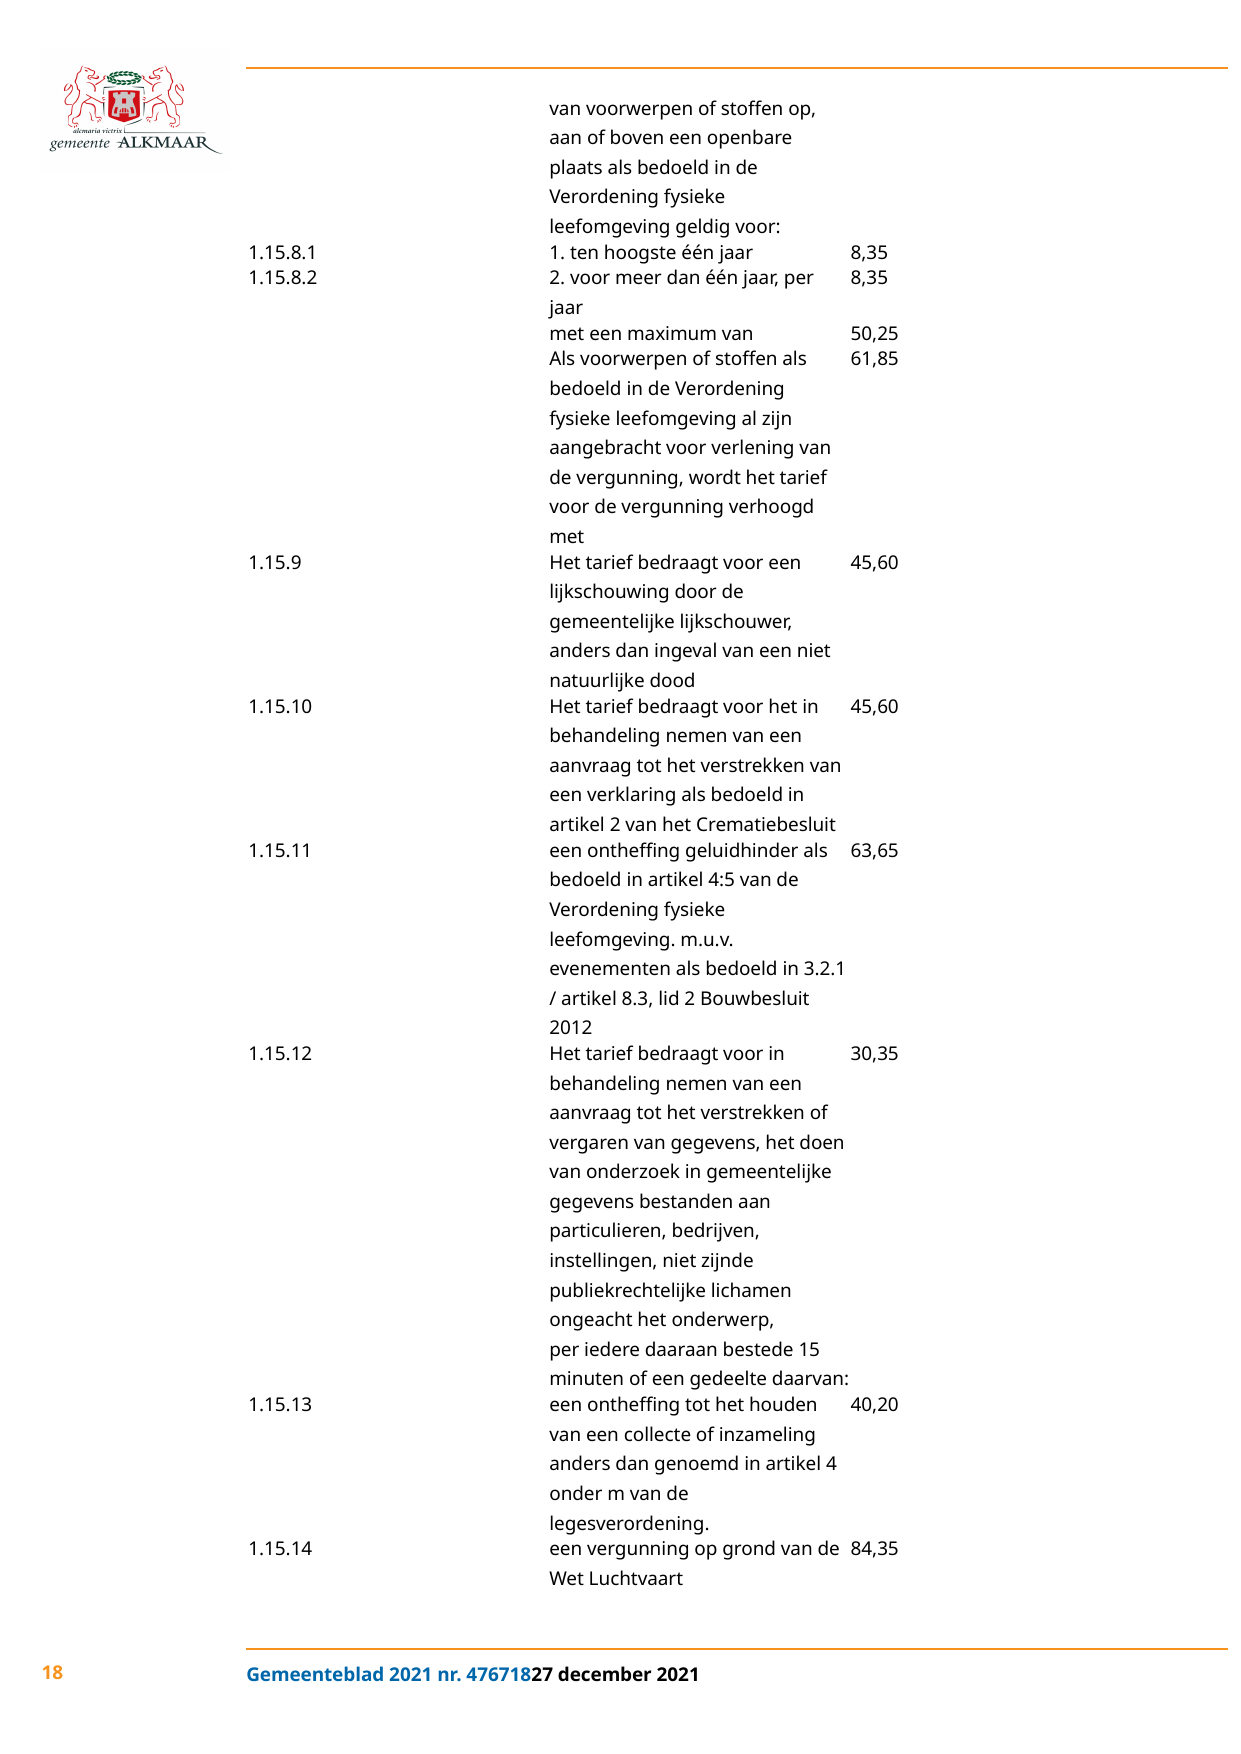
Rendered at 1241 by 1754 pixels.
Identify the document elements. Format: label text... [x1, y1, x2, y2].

table_cell met een maximum van [549, 320, 850, 346]
table_cell een vergunning op grond van de Wet Luchtvaart [549, 1535, 850, 1591]
table_cell 1.15.11 [248, 837, 549, 1040]
table_cell Als voorwerpen of stoffen als bedoeld in de Verordening fysieke leefomgeving al zijn aangebracht voor verlening van de vergunning, wordt het tarief voor de vergunning verhoogd met [549, 346, 850, 549]
table_cell 40,20 [850, 1391, 1152, 1535]
table_cell 1.15.12 [248, 1040, 549, 1391]
picture [41, 47, 231, 172]
table_cell 1. ten hoogste één jaar [549, 239, 850, 264]
table_cell 45,60 [850, 549, 1152, 693]
table_cell 1.15.13 [248, 1391, 549, 1535]
table_cell 1.15.14 [248, 1535, 549, 1591]
table_cell 45,60 [850, 693, 1152, 837]
table_cell 84,35 [850, 1535, 1152, 1591]
table_cell 1.15.10 [248, 693, 549, 837]
table_cell 8,35 [850, 239, 1152, 264]
table_cell Het tarief bedraagt voor een lijkschouwing door de gemeentelijke lijkschouwer, anders dan ingeval van een niet natuurlijke dood [549, 549, 850, 693]
table_cell Het tarief bedraagt voor in behandeling nemen van een aanvraag tot het verstrekken of vergaren van gegevens, het doen van onderzoek in gemeentelijke gegevens bestanden aan particulieren, bedrijven, instellingen, niet zijnde publiekrechtelijke lichamen ongeacht het onderwerp, per iedere daaraan bestede 15 minuten of een gedeelte daarvan: [549, 1040, 850, 1391]
table_cell een ontheffing tot het houden van een collecte of inzameling anders dan genoemd in artikel 4 onder m van de legesverordening. [549, 1391, 850, 1535]
table_cell een ontheffing geluidhinder als bedoeld in artikel 4:5 van de Verordening fysieke leefomgeving. m.u.v. evenementen als bedoeld in 3.2.1 / artikel 8.3, lid 2 Bouwbesluit 2012 [549, 837, 850, 1040]
table_cell [850, 95, 1152, 239]
table_cell [248, 320, 549, 346]
table_cell 1.15.8.2 [248, 265, 549, 320]
table_cell 61,85 [850, 346, 1152, 549]
table_cell Het tarief bedraagt voor het in behandeling nemen van een aanvraag tot het verstrekken van een verklaring als bedoeld in artikel 2 van het Crematiebesluit [549, 693, 850, 837]
table_cell 2. voor meer dan één jaar, per jaar [549, 265, 850, 320]
table_cell [248, 95, 549, 239]
table_cell 1.15.9 [248, 549, 549, 693]
table_cell 1.15.8.1 [248, 239, 549, 264]
table_cell [248, 346, 549, 549]
table_cell 50,25 [850, 320, 1152, 346]
table_cell 8,35 [850, 265, 1152, 320]
table_cell van voorwerpen of stoffen op, aan of boven een openbare plaats als bedoeld in de Verordening fysieke leefomgeving geldig voor: [549, 95, 850, 239]
table_cell 63,65 [850, 837, 1152, 1040]
table_cell 30,35 [850, 1040, 1152, 1391]
